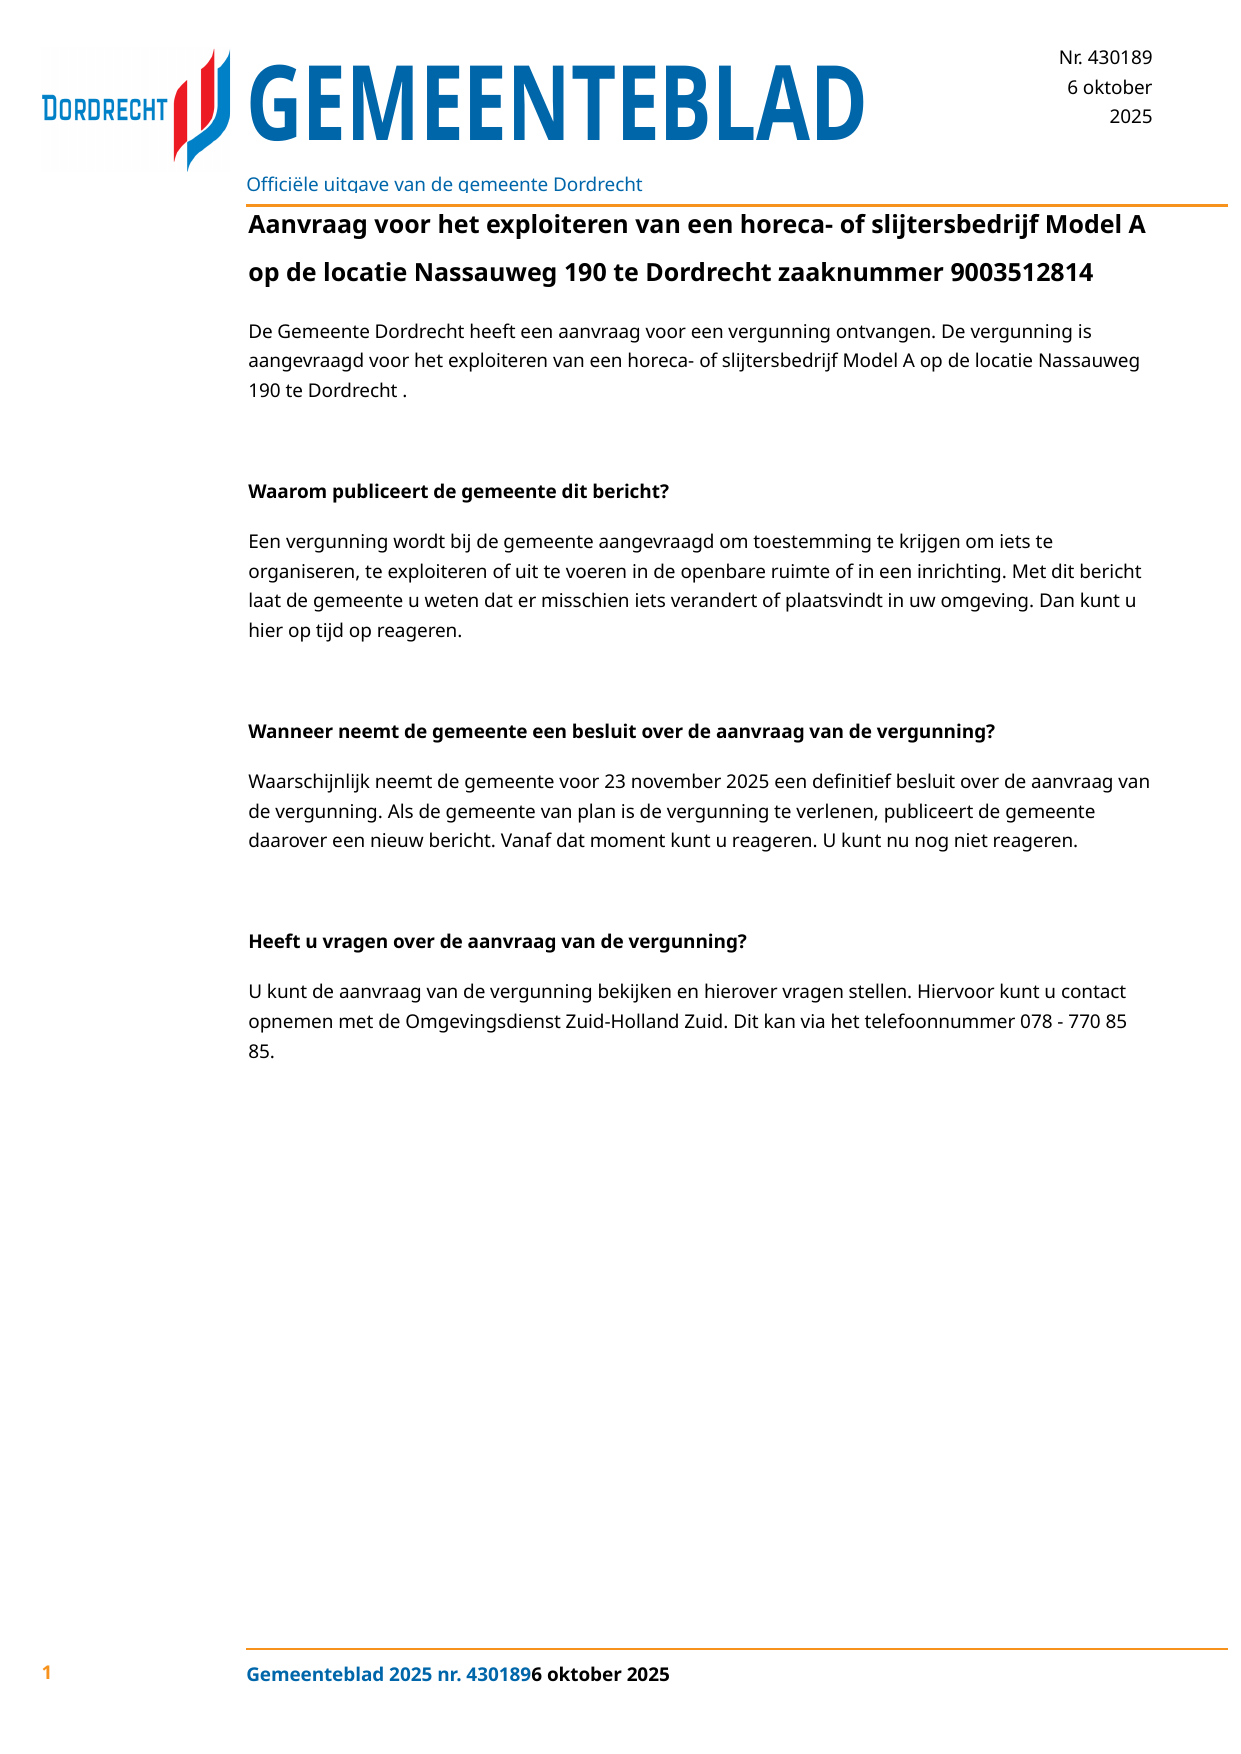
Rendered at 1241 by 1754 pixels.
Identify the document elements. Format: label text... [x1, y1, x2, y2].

picture [41, 47, 231, 172]
text Waarschijnlijk neemt de gemeente voor 23 november 2025 een definitief besluit over de aanvraag van de vergunning. Als de gemeente van plan is de vergunning te verlenen, publiceert de gemeente daarover een nieuw bericht. Vanaf dat moment kunt u reageren. U kunt nu nog niet reageren. [248, 768, 1152, 853]
text De Gemeente Dordrecht heeft een aanvraag voor een vergunning ontvangen. De vergunning is aangevraagd voor het exploiteren van een horeca- of slijtersbedrijf Model A op de locatie Nassauweg 190 te Dordrecht . [248, 318, 1152, 403]
text Wanneer neemt de gemeente een besluit over de aanvraag van de vergunning? [248, 718, 1152, 744]
text Heeft u vragen over de aanvraag van de vergunning? [248, 928, 1152, 954]
text Waarom publiceert de gemeente dit bericht? [248, 478, 1152, 504]
text U kunt de aanvraag van de vergunning bekijken en hierover vragen stellen. Hiervoor kunt u contact opnemen met de Omgevingsdienst Zuid-Holland Zuid. Dit kan via het telefoonnummer 078 - 770 85 85. [248, 979, 1152, 1064]
text Een vergunning wordt bij de gemeente aangevraagd om toestemming te krijgen om iets te organiseren, te exploiteren of uit te voeren in de openbare ruimte of in een inrichting. Met dit bericht laat de gemeente u weten dat er misschien iets verandert of plaatsvindt in uw omgeving. Dan kunt u hier op tijd op reageren. [248, 528, 1152, 643]
text Aanvraag voor het exploiteren van een horeca- of slijtersbedrijf Model A op de locatie Nassauweg 190 te Dordrecht zaaknummer 9003512814 [248, 207, 1152, 288]
